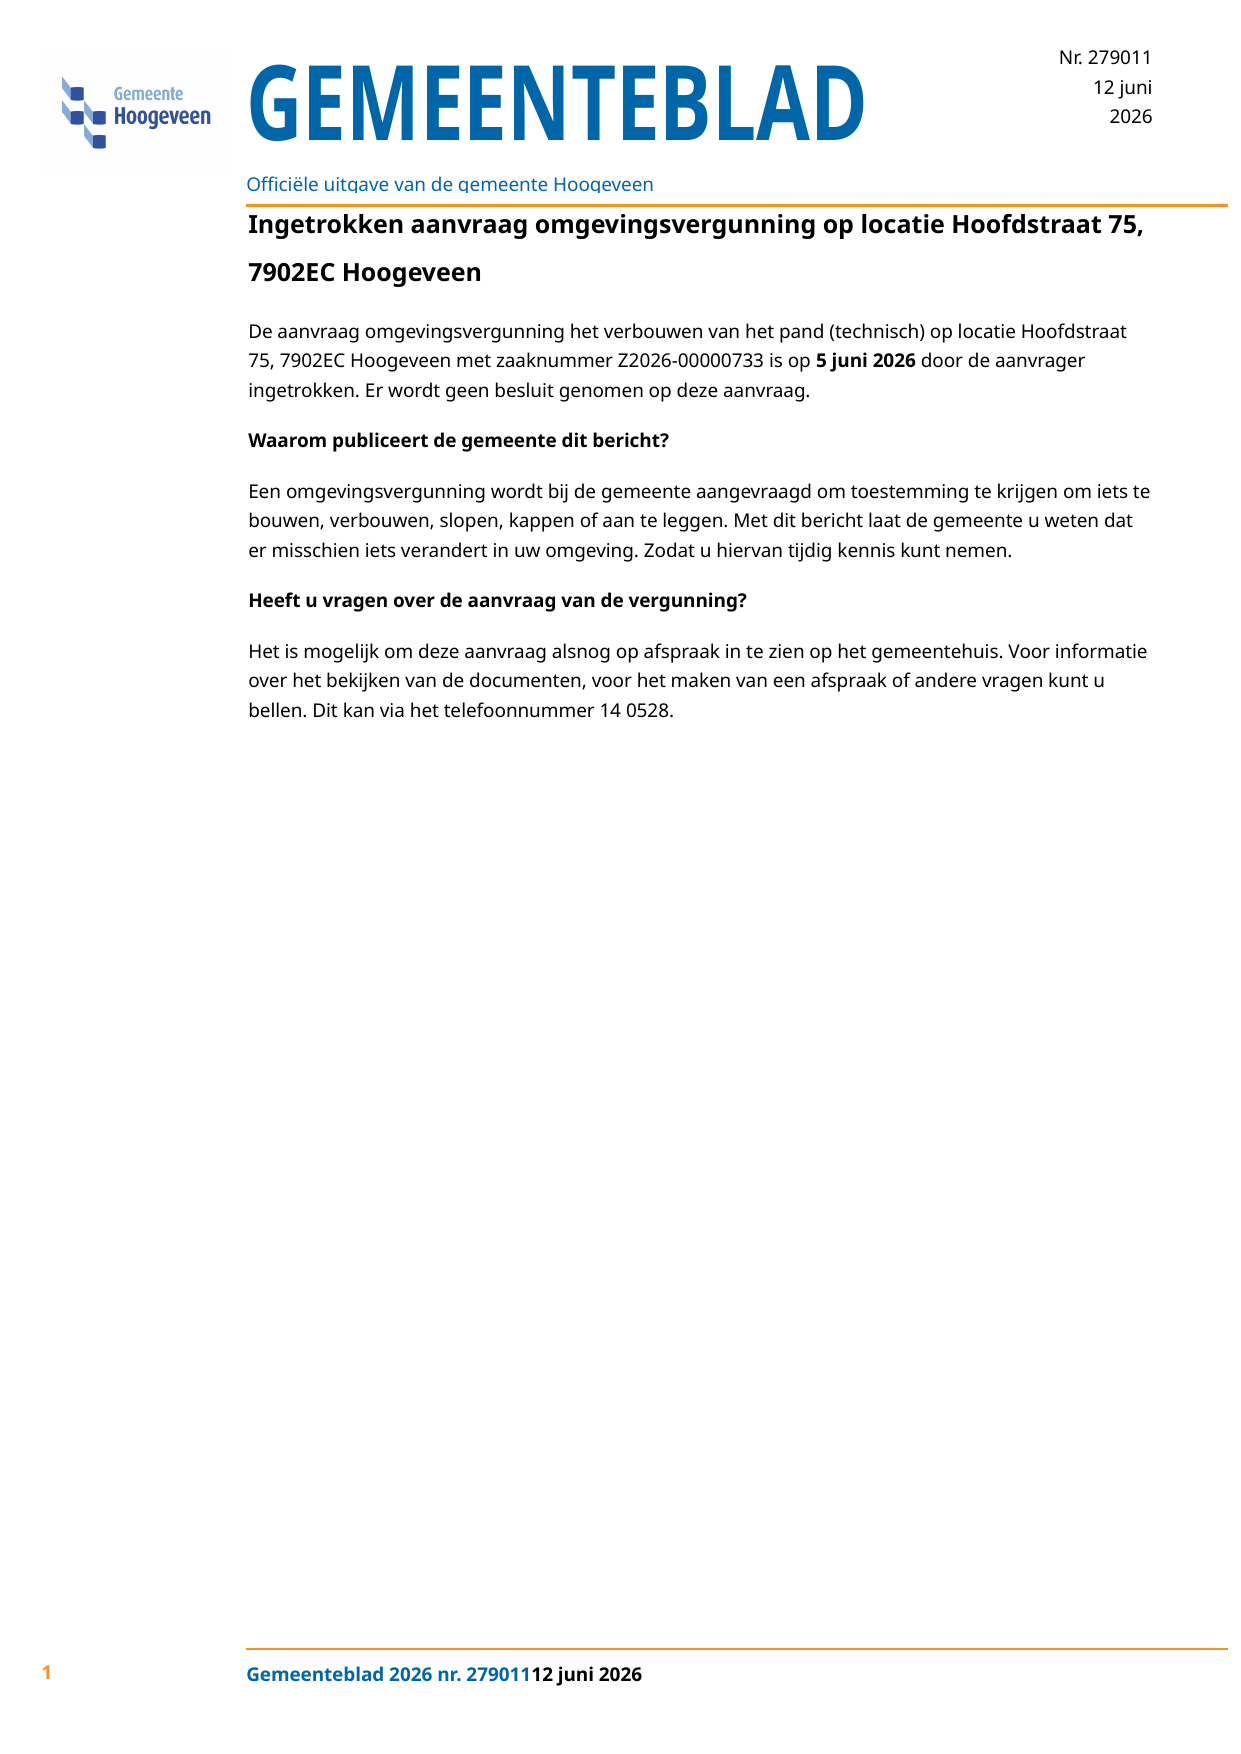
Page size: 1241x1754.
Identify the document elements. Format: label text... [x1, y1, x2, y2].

text Een omgevingsvergunning wordt bij de gemeente aangevraagd om toestemming te krijgen om iets te bouwen, verbouwen, slopen, kappen of aan te leggen. Met dit bericht laat de gemeente u weten dat er misschien iets verandert in uw omgeving. Zodat u hiervan tijdig kennis kunt nemen. [248, 478, 1152, 563]
text Waarom publiceert de gemeente dit bericht? [248, 427, 1152, 453]
picture [41, 47, 231, 172]
text Het is mogelijk om deze aanvraag alsnog op afspraak in te zien op het gemeentehuis. Voor informatie over het bekijken van de documenten, voor het maken van een afspraak of andere vragen kunt u bellen. Dit kan via het telefoonnummer 14 0528. [248, 638, 1152, 723]
text De aanvraag omgevingsvergunning het verbouwen van het pand (technisch) op locatie Hoofdstraat 75, 7902EC Hoogeveen met zaaknummer Z2026-00000733 is op 5 juni 2026 door de aanvrager ingetrokken. Er wordt geen besluit genomen op deze aanvraag. [248, 318, 1152, 403]
text Heeft u vragen over de aanvraag van de vergunning? [248, 587, 1152, 613]
text Ingetrokken aanvraag omgevingsvergunning op locatie Hoofdstraat 75, 7902EC Hoogeveen [248, 207, 1152, 288]
